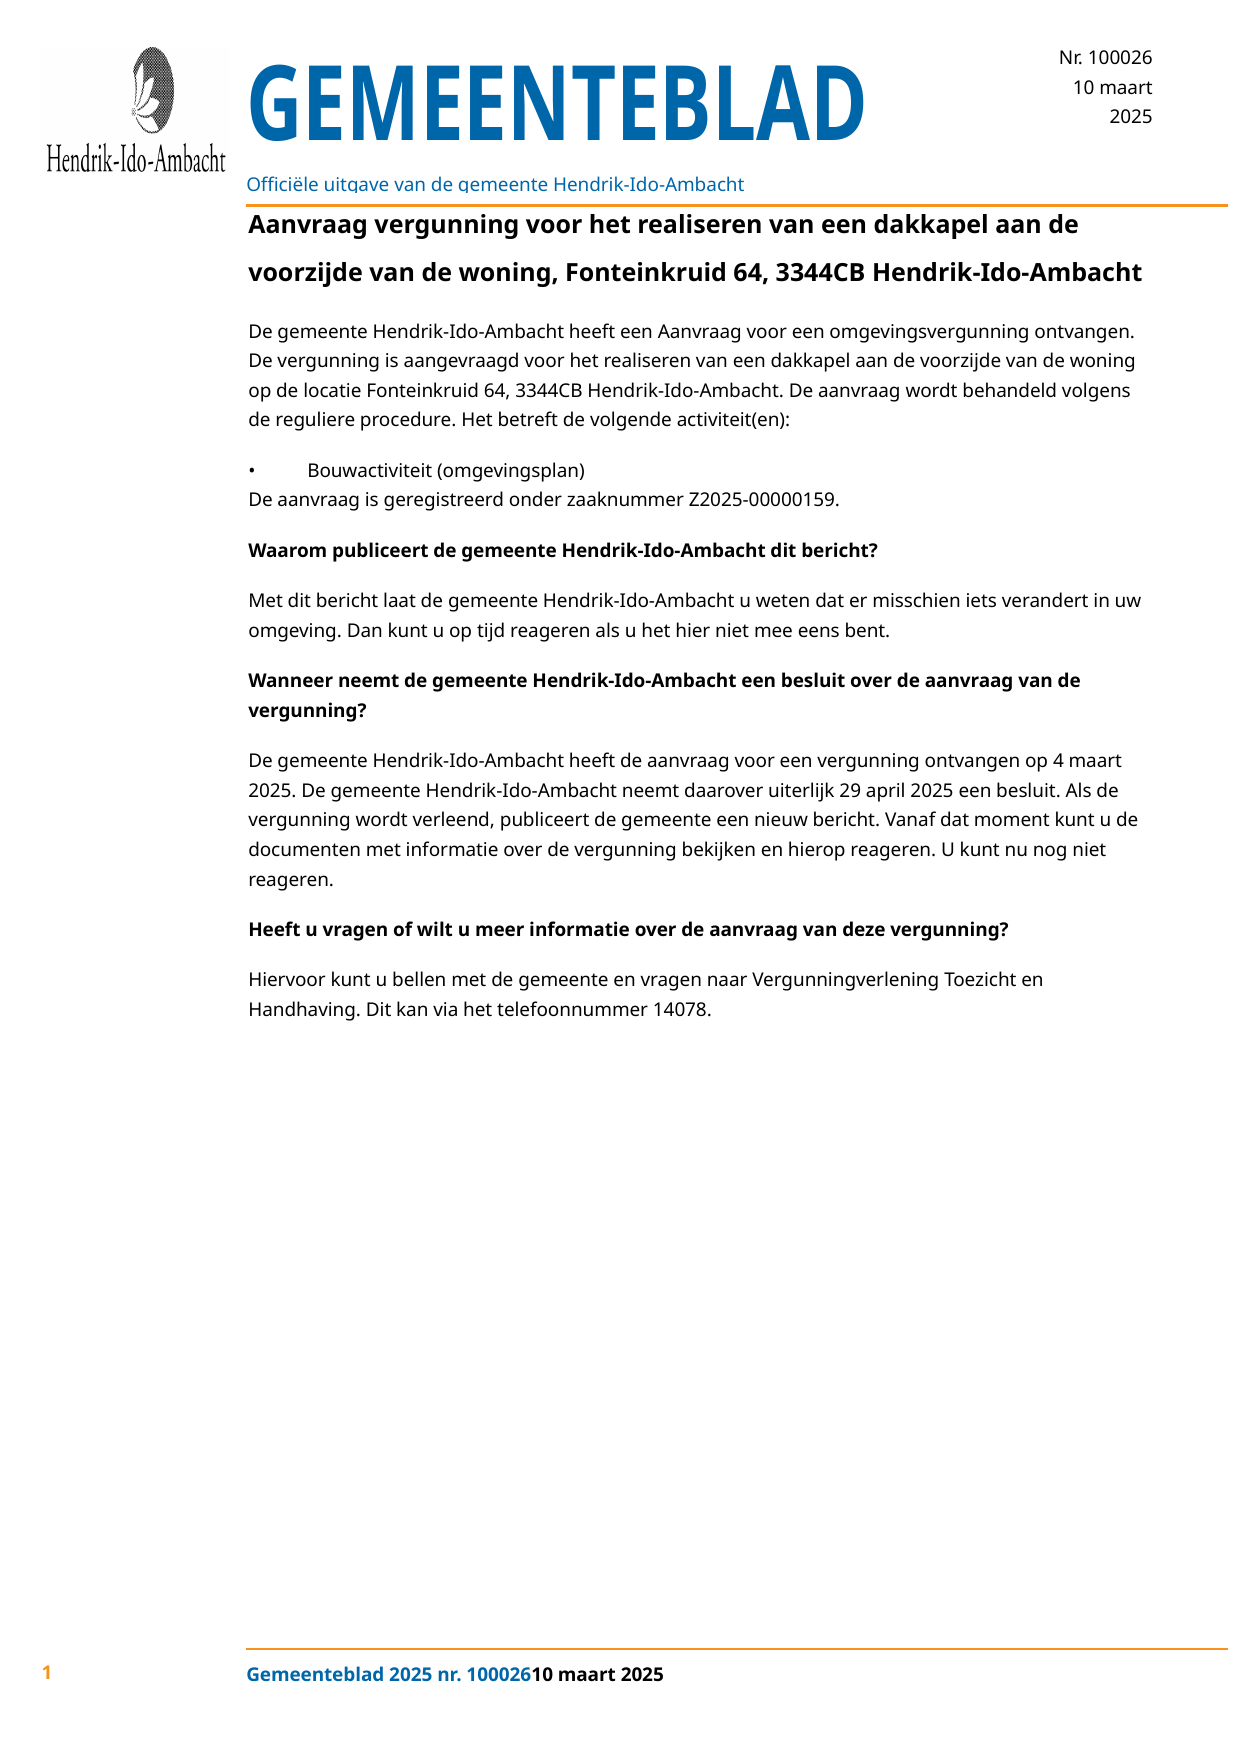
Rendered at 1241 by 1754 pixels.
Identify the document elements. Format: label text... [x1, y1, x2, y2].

text Heeft u vragen of wilt u meer informatie over de aanvraag van deze vergunning? [248, 916, 1152, 942]
text Waarom publiceert de gemeente Hendrik-Ido-Ambacht dit bericht? [248, 537, 1152, 563]
list Bouwactiviteit (omgevingsplan) [248, 457, 1152, 483]
text Aanvraag vergunning voor het realiseren van een dakkapel aan de voorzijde van de woning, Fonteinkruid 64, 3344CB Hendrik-Ido-Ambacht [248, 207, 1152, 288]
text De gemeente Hendrik-Ido-Ambacht heeft een Aanvraag voor een omgevingsvergunning ontvangen. De vergunning is aangevraagd voor het realiseren van een dakkapel aan de voorzijde van de woning op de locatie Fonteinkruid 64, 3344CB Hendrik-Ido-Ambacht. De aanvraag wordt behandeld volgens de reguliere procedure. Het betreft de volgende activiteit(en): [248, 318, 1152, 432]
picture [41, 47, 231, 172]
text Hiervoor kunt u bellen met de gemeente en vragen naar Vergunningverlening Toezicht en Handhaving. Dit kan via het telefoonnummer 14078. [248, 967, 1152, 1022]
text Wanneer neemt de gemeente Hendrik-Ido-Ambacht een besluit over de aanvraag van de vergunning? [248, 667, 1152, 723]
text De gemeente Hendrik-Ido-Ambacht heeft de aanvraag voor een vergunning ontvangen op 4 maart 2025. De gemeente Hendrik-Ido-Ambacht neemt daarover uiterlijk 29 april 2025 een besluit. Als de vergunning wordt verleend, publiceert de gemeente een nieuw bericht. Vanaf dat moment kunt u de documenten met informatie over de vergunning bekijken en hierop reageren. U kunt nu nog niet reageren. [248, 747, 1152, 892]
text Met dit bericht laat de gemeente Hendrik-Ido-Ambacht u weten dat er misschien iets verandert in uw omgeving. Dan kunt u op tijd reageren als u het hier niet mee eens bent. [248, 587, 1152, 643]
text De aanvraag is geregistreerd onder zaaknummer Z2025-00000159. [248, 487, 1152, 512]
